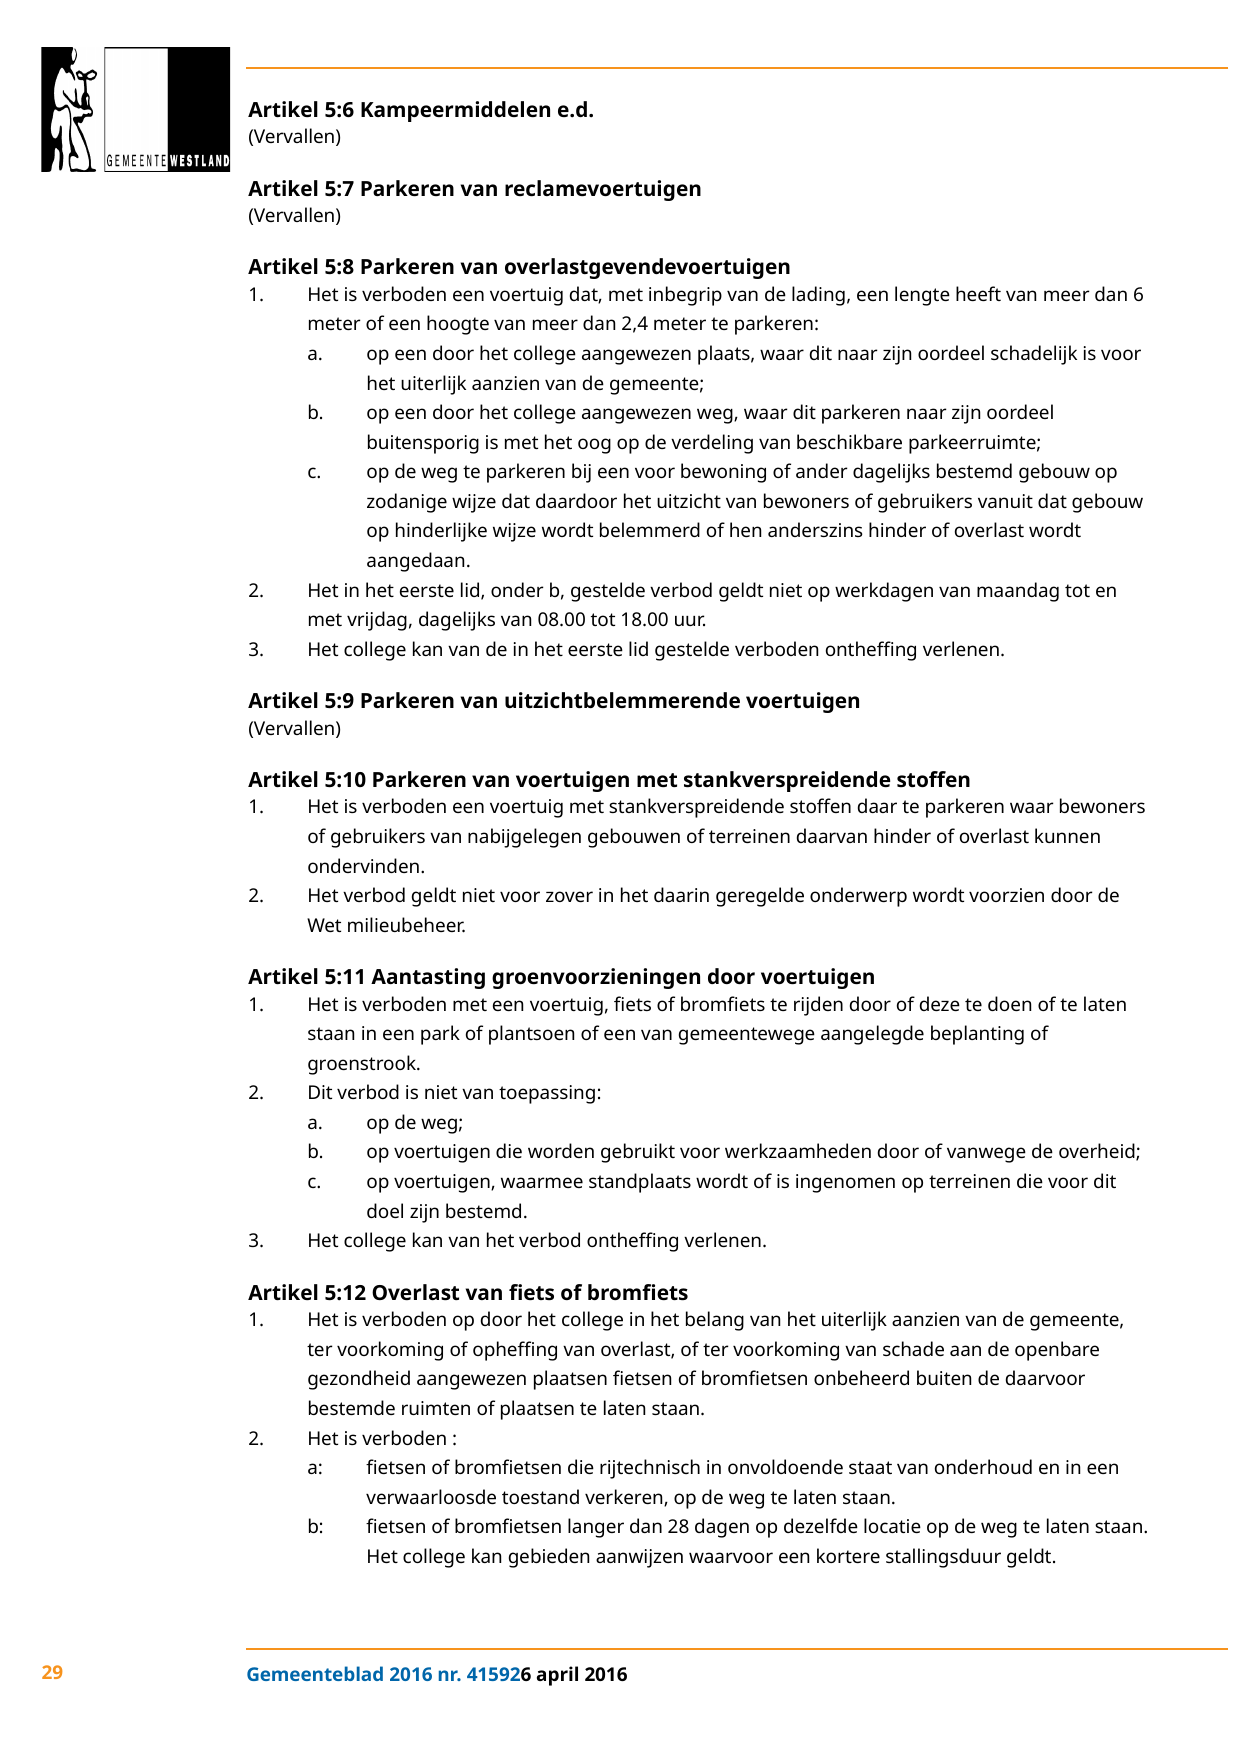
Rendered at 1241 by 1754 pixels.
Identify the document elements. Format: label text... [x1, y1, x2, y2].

list Het verbod geldt niet voor zover in het daarin geregelde onderwerp wordt voorzien door de Wet milieubeheer. [248, 882, 1152, 938]
list op voertuigen, waarmee standplaats wordt of is ingenomen op terreinen die voor dit doel zijn bestemd. [307, 1168, 1152, 1224]
text (Vervallen) [248, 202, 1152, 228]
list Het college kan van het verbod ontheffing verlenen. [248, 1227, 1152, 1253]
text (Vervallen) [248, 715, 1152, 741]
list Het in het eerste lid, onder b, gestelde verbod geldt niet op werkdagen van maandag tot en met vrijdag, dagelijks van 08.00 tot 18.00 uur. [248, 577, 1152, 632]
text Artikel 5:8 Parkeren van overlastgevendevoertuigen [248, 252, 1152, 281]
list Dit verbod is niet van toepassing: [248, 1079, 1152, 1105]
list op een door het college aangewezen plaats, waar dit naar zijn oordeel schadelijk is voor het uiterlijk aanzien van de gemeente; [307, 340, 1152, 395]
list op voertuigen die worden gebruikt voor werkzaamheden door of vanwege de overheid; [307, 1139, 1152, 1164]
text Artikel 5:9 Parkeren van uitzichtbelemmerende voertuigen [248, 686, 1152, 715]
picture [41, 47, 231, 172]
list Het is verboden : [248, 1425, 1152, 1450]
list Het is verboden een voertuig dat, met inbegrip van de lading, een lengte heeft van meer dan 6 meter of een hoogte van meer dan 2,4 meter te parkeren: [248, 281, 1152, 336]
text Artikel 5:6 Kampeermiddelen e.d. [248, 95, 1152, 123]
list op een door het college aangewezen weg, waar dit parkeren naar zijn oordeel buitensporig is met het oog op de verdeling van beschikbare parkeerruimte; [307, 399, 1152, 454]
list Het is verboden op door het college in het belang van het uiterlijk aanzien van de gemeente, ter voorkoming of opheffing van overlast, of ter voorkoming van schade aan de openbare gezondheid aangewezen plaatsen fietsen of bromfietsen onbeheerd buiten de daarvoor bestemde ruimten of plaatsen te laten staan. [248, 1306, 1152, 1421]
list Het is verboden een voertuig met stankverspreidende stoffen daar te parkeren waar bewoners of gebruikers van nabijgelegen gebouwen of terreinen daarvan hinder of overlast kunnen ondervinden. [248, 794, 1152, 878]
list Het is verboden met een voertuig, fiets of bromfiets te rijden door of deze te doen of te laten staan in een park of plantsoen of een van gemeentewege aangelegde beplanting of groenstrook. [248, 991, 1152, 1076]
list op de weg te parkeren bij een voor bewoning of ander dagelijks bestemd gebouw op zodanige wijze dat daardoor het uitzicht van bewoners of gebruikers vanuit dat gebouw op hinderlijke wijze wordt belemmerd of hen anderszins hinder of overlast wordt aangedaan. [307, 458, 1152, 573]
text Artikel 5:7 Parkeren van reclamevoertuigen [248, 174, 1152, 202]
text (Vervallen) [248, 123, 1152, 149]
text Artikel 5:10 Parkeren van voertuigen met stankverspreidende stoffen [248, 765, 1152, 794]
list Het college kan van de in het eerste lid gestelde verboden ontheffing verlenen. [248, 636, 1152, 662]
list fietsen of bromfietsen die rijtechnisch in onvoldoende staat van onderhoud en in een verwaarloosde toestand verkeren, op de weg te laten staan. [307, 1454, 1152, 1509]
text Artikel 5:11 Aantasting groenvoorzieningen door voertuigen [248, 962, 1152, 991]
text Artikel 5:12 Overlast van fiets of bromfiets [248, 1278, 1152, 1306]
list fietsen of bromfietsen langer dan 28 dagen op dezelfde locatie op de weg te laten staan. Het college kan gebieden aanwijzen waarvoor een kortere stallingsduur geldt. [307, 1513, 1152, 1569]
list op de weg; [307, 1109, 1152, 1135]
